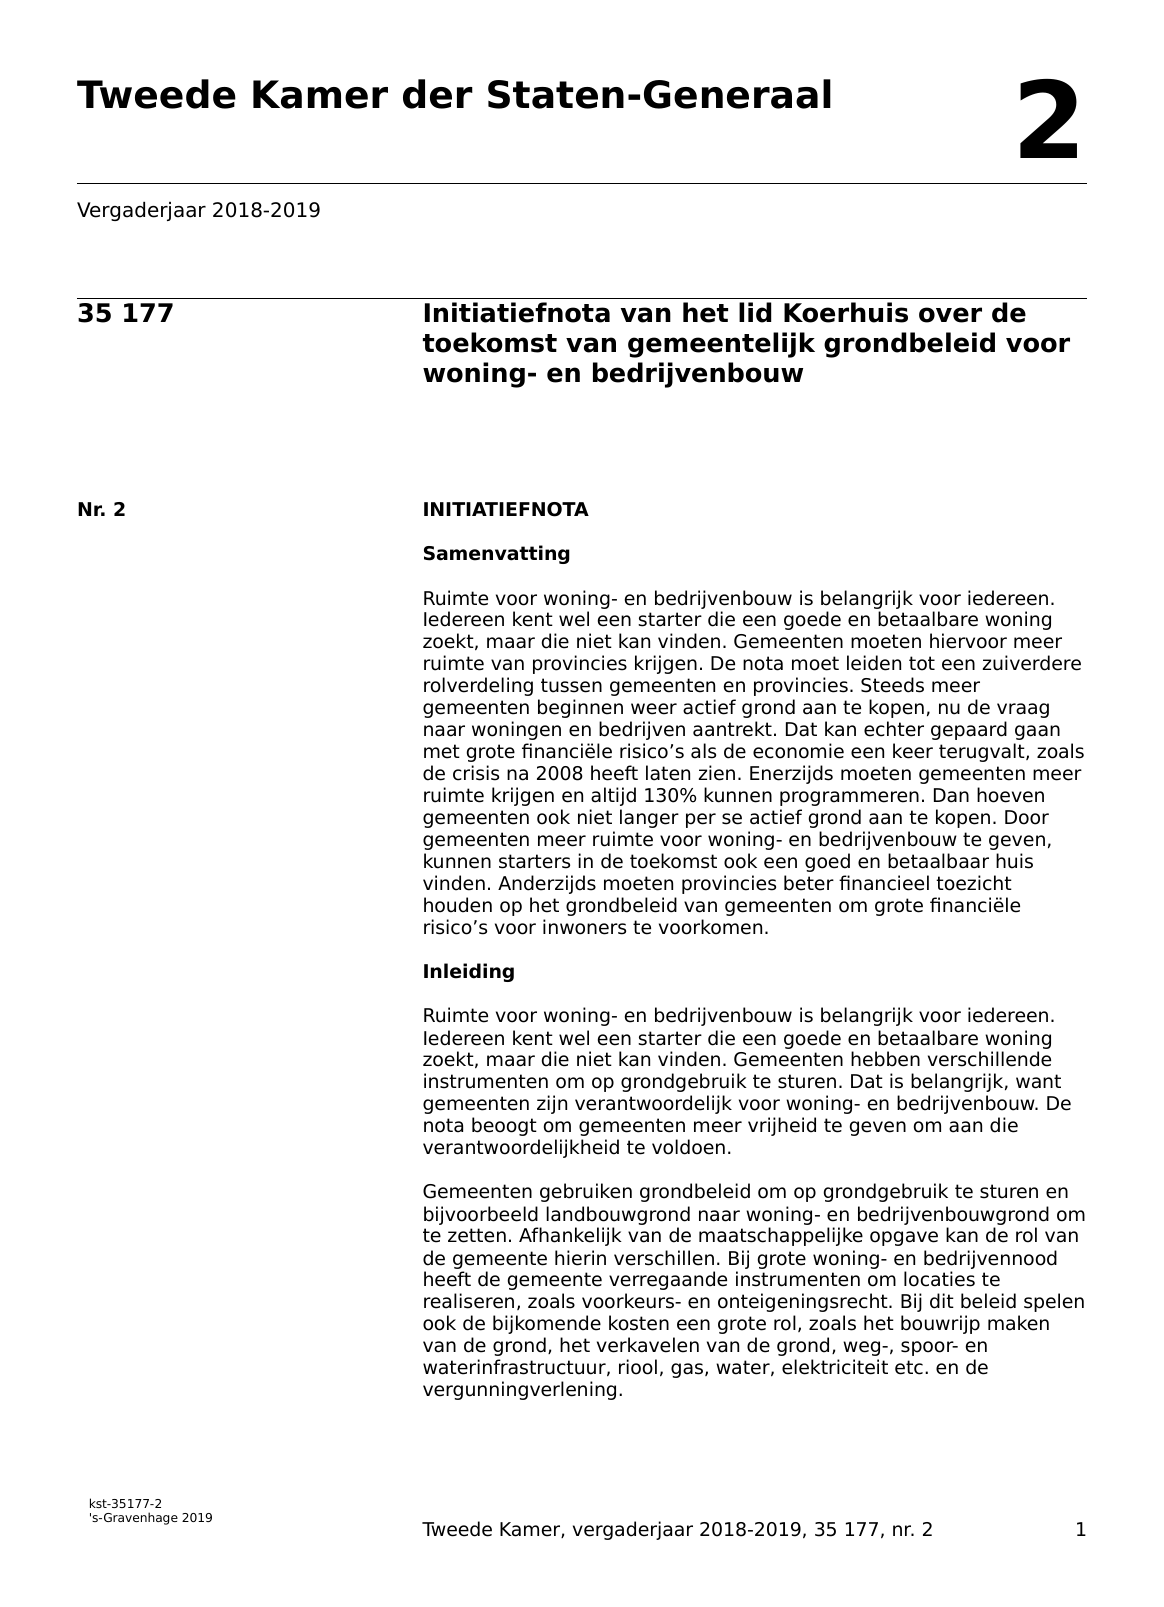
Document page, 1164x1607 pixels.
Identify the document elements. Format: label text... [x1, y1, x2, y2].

text Ruimte voor woning- en bedrijvenbouw is belangrijk voor iedereen. Iedereen kent wel een starter die een goede en betaalbare woning zoekt, maar die niet kan vinden. Gemeenten moeten hiervoor meer ruimte van provincies krijgen. De nota moet leiden tot een zuiverdere rolverdeling tussen gemeenten en provincies. Steeds meer gemeenten beginnen weer actief grond aan te kopen, nu de vraag naar woningen en bedrijven aantrekt. Dat kan echter gepaard gaan met grote financiële risico’s als de economie een keer terugvalt, zoals de crisis na 2008 heeft laten zien. Enerzijds moeten gemeenten meer ruimte krijgen en altijd 130% kunnen programmeren. Dan hoeven gemeenten ook niet langer per se actief grond aan te kopen. Door gemeenten meer ruimte voor woning- en bedrijvenbouw te geven, kunnen starters in de toekomst ook een goed en betaalbaar huis vinden. Anderzijds moeten provincies beter financieel toezicht houden op het grondbeleid van gemeenten om grote financiële risico’s voor inwoners te voorkomen. [422, 587, 1087, 939]
table_header Tweede Kamer der Staten-Generaal [77, 59, 886, 183]
table_header 2 [886, 59, 1087, 183]
subtitle Inleiding [422, 961, 1087, 983]
text Gemeenten gebruiken grondbeleid om op grondgebruik te sturen en bijvoorbeeld landbouwgrond naar woning- en bedrijvenbouwgrond om te zetten. Afhankelijk van de maatschappelijke opgave kan de rol van de gemeente hierin verschillen. Bij grote woning- en bedrijvennood heeft de gemeente verregaande instrumenten om locaties te realiseren, zoals voorkeurs- en onteigeningsrecht. Bij dit beleid spelen ook de bijkomende kosten een grote rol, zoals het bouwrijp maken van de grond, het verkavelen van de grond, weg-, spoor- en waterinfrastructuur, riool, gas, water, elektriciteit etc. en de vergunningverlening. [422, 1181, 1087, 1401]
text 's-Gravenhage 2019 [88, 1511, 323, 1525]
table_cell Vergaderjaar 2018-2019 [77, 184, 1087, 298]
subtitle Samenvatting [422, 543, 1087, 565]
text kst-35177-2 [88, 1497, 323, 1511]
subtitle Nr. 2 INITIATIEFNOTA [77, 499, 1087, 521]
text Ruimte voor woning- en bedrijvenbouw is belangrijk voor iedereen. Iedereen kent wel een starter die een goede en betaalbare woning zoekt, maar die niet kan vinden. Gemeenten hebben verschillende instrumenten om op grondgebruik te sturen. Dat is belangrijk, want gemeenten zijn verantwoordelijk voor woning- en bedrijvenbouw. De nota beoogt om gemeenten meer vrijheid te geven om aan die verantwoordelijkheid te voldoen. [422, 1005, 1087, 1159]
subtitle 35 177 Initiatiefnota van het lid Koerhuis over de toekomst van gemeentelijk grondbeleid voor woning- en bedrijvenbouw [77, 299, 1087, 388]
